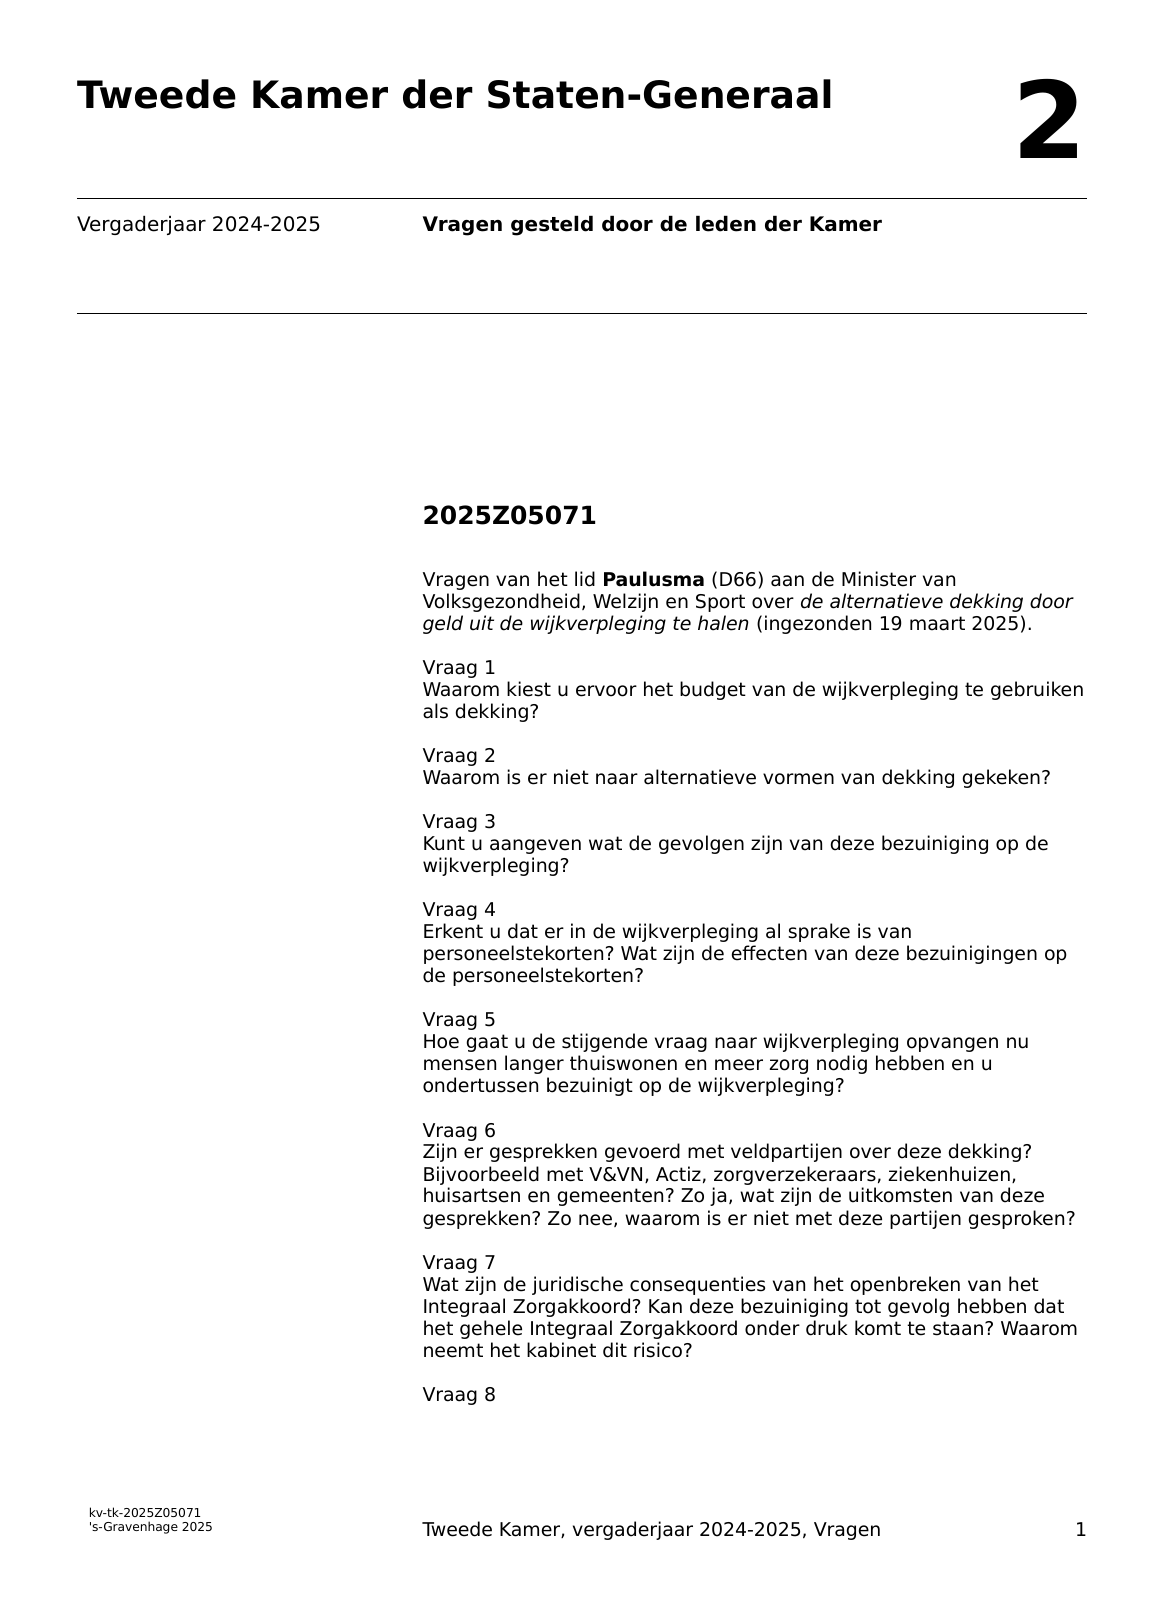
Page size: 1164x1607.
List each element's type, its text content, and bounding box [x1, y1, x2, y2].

table_header 2 [886, 59, 1087, 198]
text Vraag 3 [422, 811, 1087, 833]
text Kunt u aangeven wat de gevolgen zijn van deze bezuiniging op de wijkverpleging? [422, 833, 1087, 877]
text Hoe gaat u de stijgende vraag naar wijkverpleging opvangen nu mensen langer thuiswonen en meer zorg nodig hebben en u ondertussen bezuinigt op de wijkverpleging? [422, 1031, 1087, 1097]
table_cell Vergaderjaar 2024-2025 [77, 199, 422, 313]
text Vraag 1 [422, 657, 1087, 679]
text Vraag 6 [422, 1119, 1087, 1141]
text Vraag 8 [422, 1384, 1087, 1406]
text Zijn er gesprekken gevoerd met veldpartijen over deze dekking? Bijvoorbeeld met V&VN, Actiz, zorgverzekeraars, ziekenhuizen, huisartsen en gemeenten? Zo ja, wat zijn de uitkomsten van deze gesprekken? Zo nee, waarom is er niet met deze partijen gesproken? [422, 1141, 1087, 1229]
table_cell Vragen gesteld door de leden der Kamer [422, 199, 1087, 313]
text kv-tk-2025Z05071 [88, 1506, 323, 1520]
text Vraag 4 [422, 899, 1087, 921]
text 2025Z05071 [422, 501, 1087, 531]
text Vragen van het lid Paulusma (D66) aan de Minister van Volksgezondheid, Welzijn en Sport over de alternatieve dekking door geld uit de wijkverpleging te halen (ingezonden 19 maart 2025). [422, 569, 1087, 635]
text Waarom is er niet naar alternatieve vormen van dekking gekeken? [422, 767, 1087, 789]
table_header Tweede Kamer der Staten-Generaal [77, 59, 886, 198]
text Erkent u dat er in de wijkverpleging al sprake is van personeelstekorten? Wat zijn de effecten van deze bezuinigingen op de personeelstekorten? [422, 921, 1087, 987]
text Vraag 7 [422, 1252, 1087, 1273]
text 's-Gravenhage 2025 [88, 1520, 323, 1534]
text Vraag 2 [422, 745, 1087, 767]
text Wat zijn de juridische consequenties van het openbreken van het Integraal Zorgakkoord? Kan deze bezuiniging tot gevolg hebben dat het gehele Integraal Zorgakkoord onder druk komt te staan? Waarom neemt het kabinet dit risico? [422, 1273, 1087, 1361]
text Vraag 5 [422, 1009, 1087, 1031]
text Waarom kiest u ervoor het budget van de wijkverpleging te gebruiken als dekking? [422, 679, 1087, 723]
